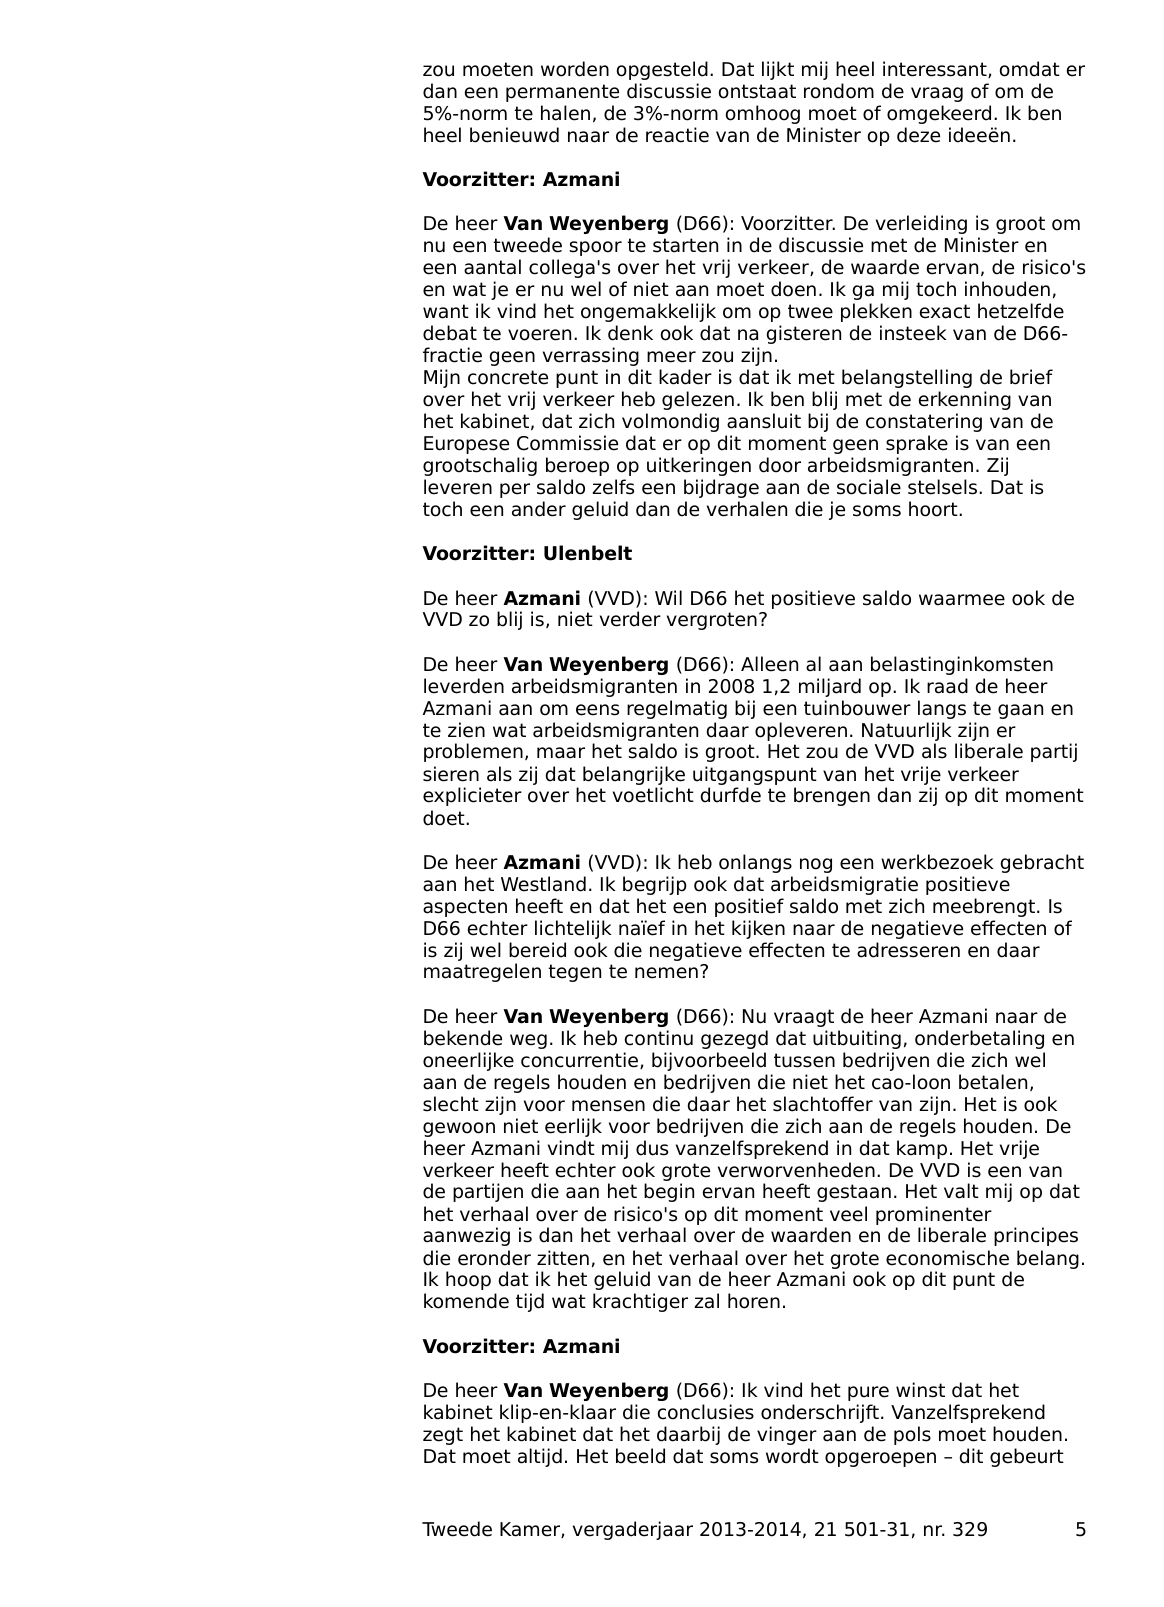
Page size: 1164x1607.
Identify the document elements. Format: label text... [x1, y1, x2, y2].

subtitle Voorzitter: Ulenbelt [422, 543, 1087, 565]
text De heer Azmani (VVD): Wil D66 het positieve saldo waarmee ook de VVD zo blij is, niet verder vergroten? [422, 587, 1087, 631]
subtitle Voorzitter: Azmani [422, 169, 1087, 191]
text De heer Van Weyenberg (D66): Nu vraagt de heer Azmani naar de bekende weg. Ik heb continu gezegd dat uitbuiting, onderbetaling en oneerlijke concurrentie, bijvoorbeeld tussen bedrijven die zich wel aan de regels houden en bedrijven die niet het cao-loon betalen, slecht zijn voor mensen die daar het slachtoffer van zijn. Het is ook gewoon niet eerlijk voor bedrijven die zich aan de regels houden. De heer Azmani vindt mij dus vanzelfsprekend in dat kamp. Het vrije verkeer heeft echter ook grote verworvenheden. De VVD is een van de partijen die aan het begin ervan heeft gestaan. Het valt mij op dat het verhaal over de risico's op dit moment veel prominenter aanwezig is dan het verhaal over de waarden en de liberale principes die eronder zitten, en het verhaal over het grote economische belang. Ik hoop dat ik het geluid van de heer Azmani ook op dit punt de komende tijd wat krachtiger zal horen. [422, 1006, 1087, 1313]
subtitle Voorzitter: Azmani [422, 1336, 1087, 1357]
text zou moeten worden opgesteld. Dat lijkt mij heel interessant, omdat er dan een permanente discussie ontstaat rondom de vraag of om de 5%-norm te halen, de 3%-norm omhoog moet of omgekeerd. Ik ben heel benieuwd naar de reactie van de Minister op deze ideeën. [422, 59, 1087, 147]
text De heer Azmani (VVD): Ik heb onlangs nog een werkbezoek gebracht aan het Westland. Ik begrijp ook dat arbeidsmigratie positieve aspecten heeft en dat het een positief saldo met zich meebrengt. Is D66 echter lichtelijk naïef in het kijken naar de negatieve effecten of is zij wel bereid ook die negatieve effecten te adresseren en daar maatregelen tegen te nemen? [422, 852, 1087, 983]
text Mijn concrete punt in dit kader is dat ik met belangstelling de brief over het vrij verkeer heb gelezen. Ik ben blij met de erkenning van het kabinet, dat zich volmondig aansluit bij de constatering van de Europese Commissie dat er op dit moment geen sprake is van een grootschalig beroep op uitkeringen door arbeidsmigranten. Zij leveren per saldo zelfs een bijdrage aan de sociale stelsels. Dat is toch een ander geluid dan de verhalen die je soms hoort. [422, 367, 1087, 521]
text De heer Van Weyenberg (D66): Voorzitter. De verleiding is groot om nu een tweede spoor te starten in de discussie met de Minister en een aantal collega's over het vrij verkeer, de waarde ervan, de risico's en wat je er nu wel of niet aan moet doen. Ik ga mij toch inhouden, want ik vind het ongemakkelijk om op twee plekken exact hetzelfde debat te voeren. Ik denk ook dat na gisteren de insteek van de D66-fractie geen verrassing meer zou zijn. [422, 213, 1087, 367]
text De heer Van Weyenberg (D66): Alleen al aan belastinginkomsten leverden arbeidsmigranten in 2008 1,2 miljard op. Ik raad de heer Azmani aan om eens regelmatig bij een tuinbouwer langs te gaan en te zien wat arbeidsmigranten daar opleveren. Natuurlijk zijn er problemen, maar het saldo is groot. Het zou de VVD als liberale partij sieren als zij dat belangrijke uitgangspunt van het vrije verkeer explicieter over het voetlicht durfde te brengen dan zij op dit moment doet. [422, 653, 1087, 829]
text De heer Van Weyenberg (D66): Ik vind het pure winst dat het kabinet klip-en-klaar die conclusies onderschrijft. Vanzelfsprekend zegt het kabinet dat het daarbij de vinger aan de pols moet houden. Dat moet altijd. Het beeld dat soms wordt opgeroepen – dit gebeurt [422, 1380, 1087, 1468]
